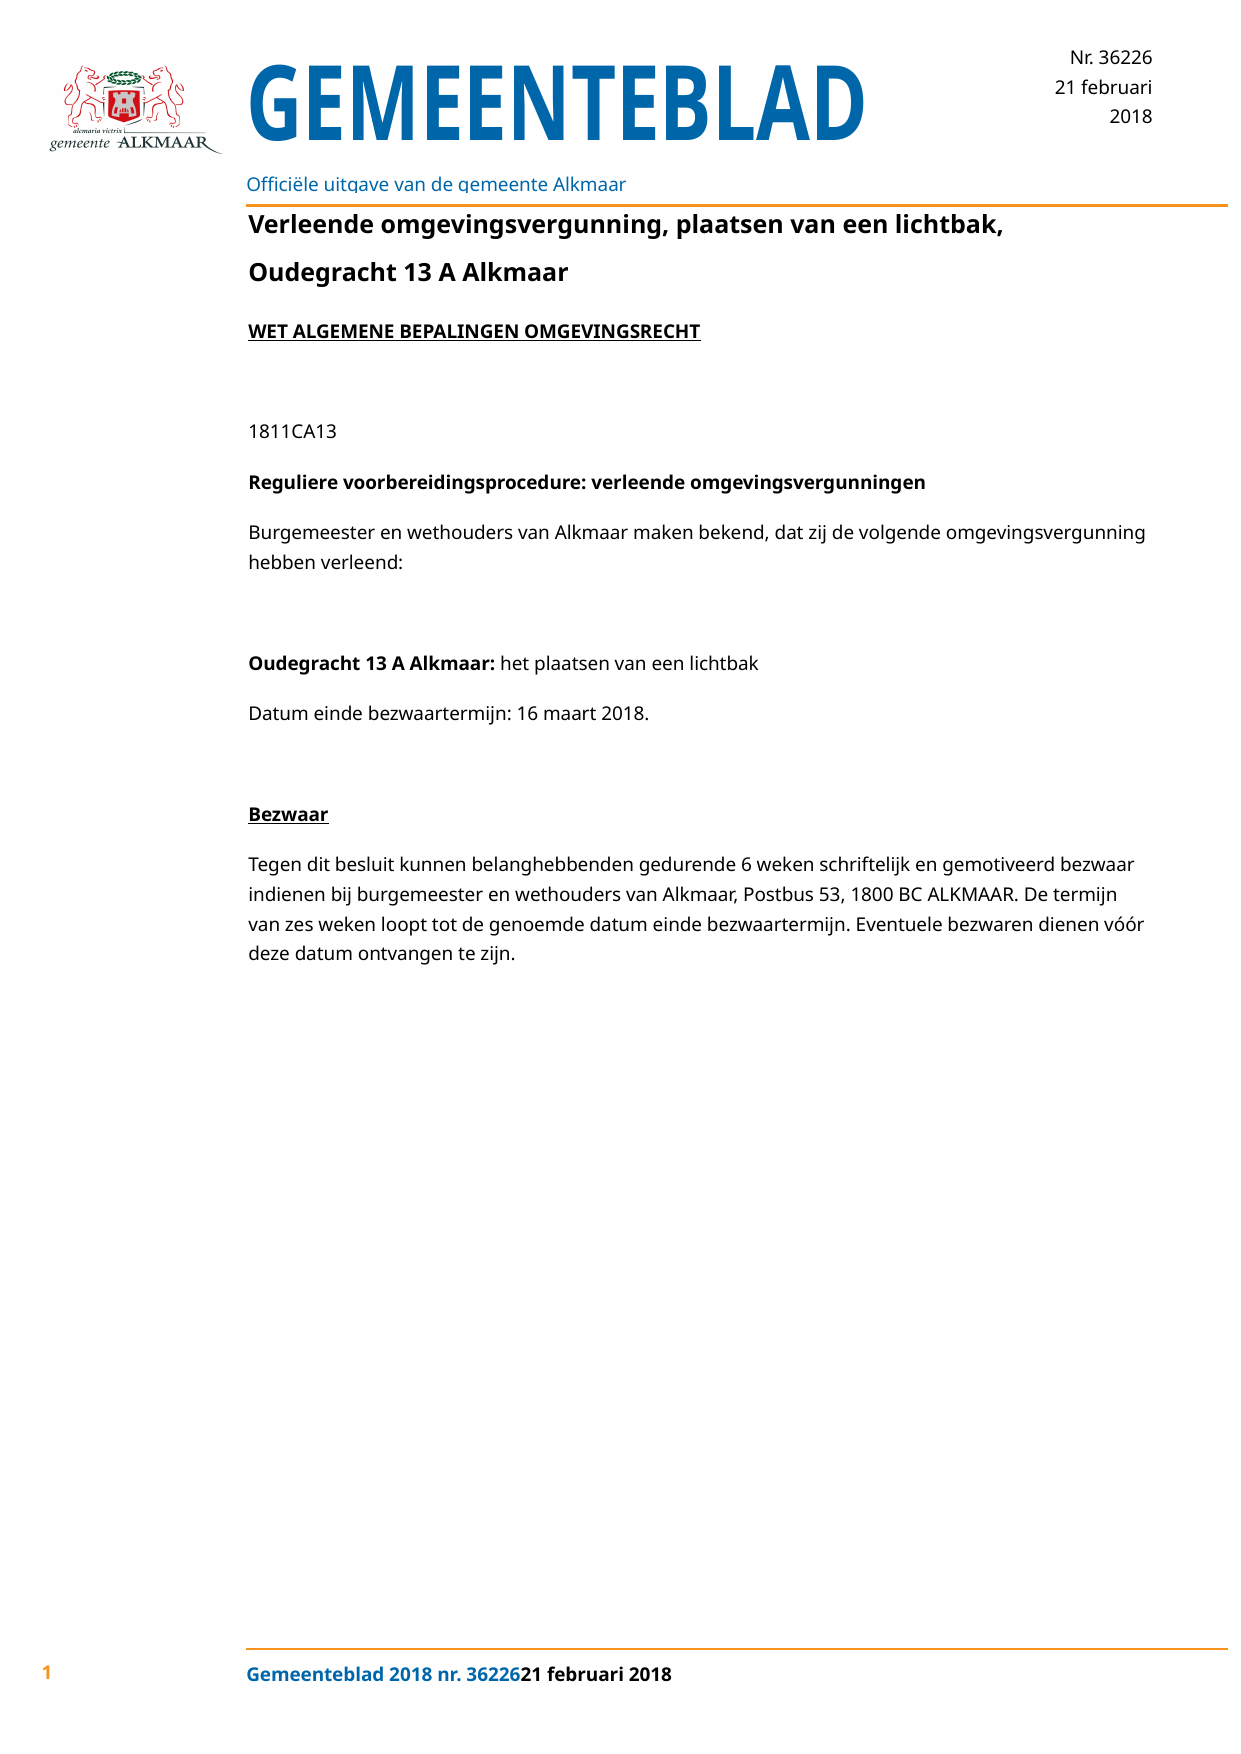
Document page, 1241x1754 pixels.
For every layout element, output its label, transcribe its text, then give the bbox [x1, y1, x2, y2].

text Datum einde bezwaartermijn: 16 maart 2018. [248, 700, 1152, 726]
text Tegen dit besluit kunnen belanghebbenden gedurende 6 weken schriftelijk en gemotiveerd bezwaar indienen bij burgemeester en wethouders van Alkmaar, Postbus 53, 1800 BC ALKMAAR. De termijn van zes weken loopt tot de genoemde datum einde bezwaartermijn. Eventuele bezwaren dienen vóór deze datum ontvangen te zijn. [248, 852, 1152, 966]
text WET ALGEMENE BEPALINGEN OMGEVINGSRECHT [248, 318, 1152, 344]
text Oudegracht 13 A Alkmaar: het plaatsen van een lichtbak [248, 650, 1152, 676]
text Verleende omgevingsvergunning, plaatsen van een lichtbak, Oudegracht 13 A Alkmaar [248, 207, 1152, 288]
text Burgemeester en wethouders van Alkmaar maken bekend, dat zij de volgende omgevingsvergunning hebben verleend: [248, 519, 1152, 575]
text Bezwaar [248, 801, 1152, 827]
picture [41, 47, 231, 172]
text 1811CA13 [248, 419, 1152, 444]
text Reguliere voorbereidingsprocedure: verleende omgevingsvergunningen [248, 469, 1152, 495]
